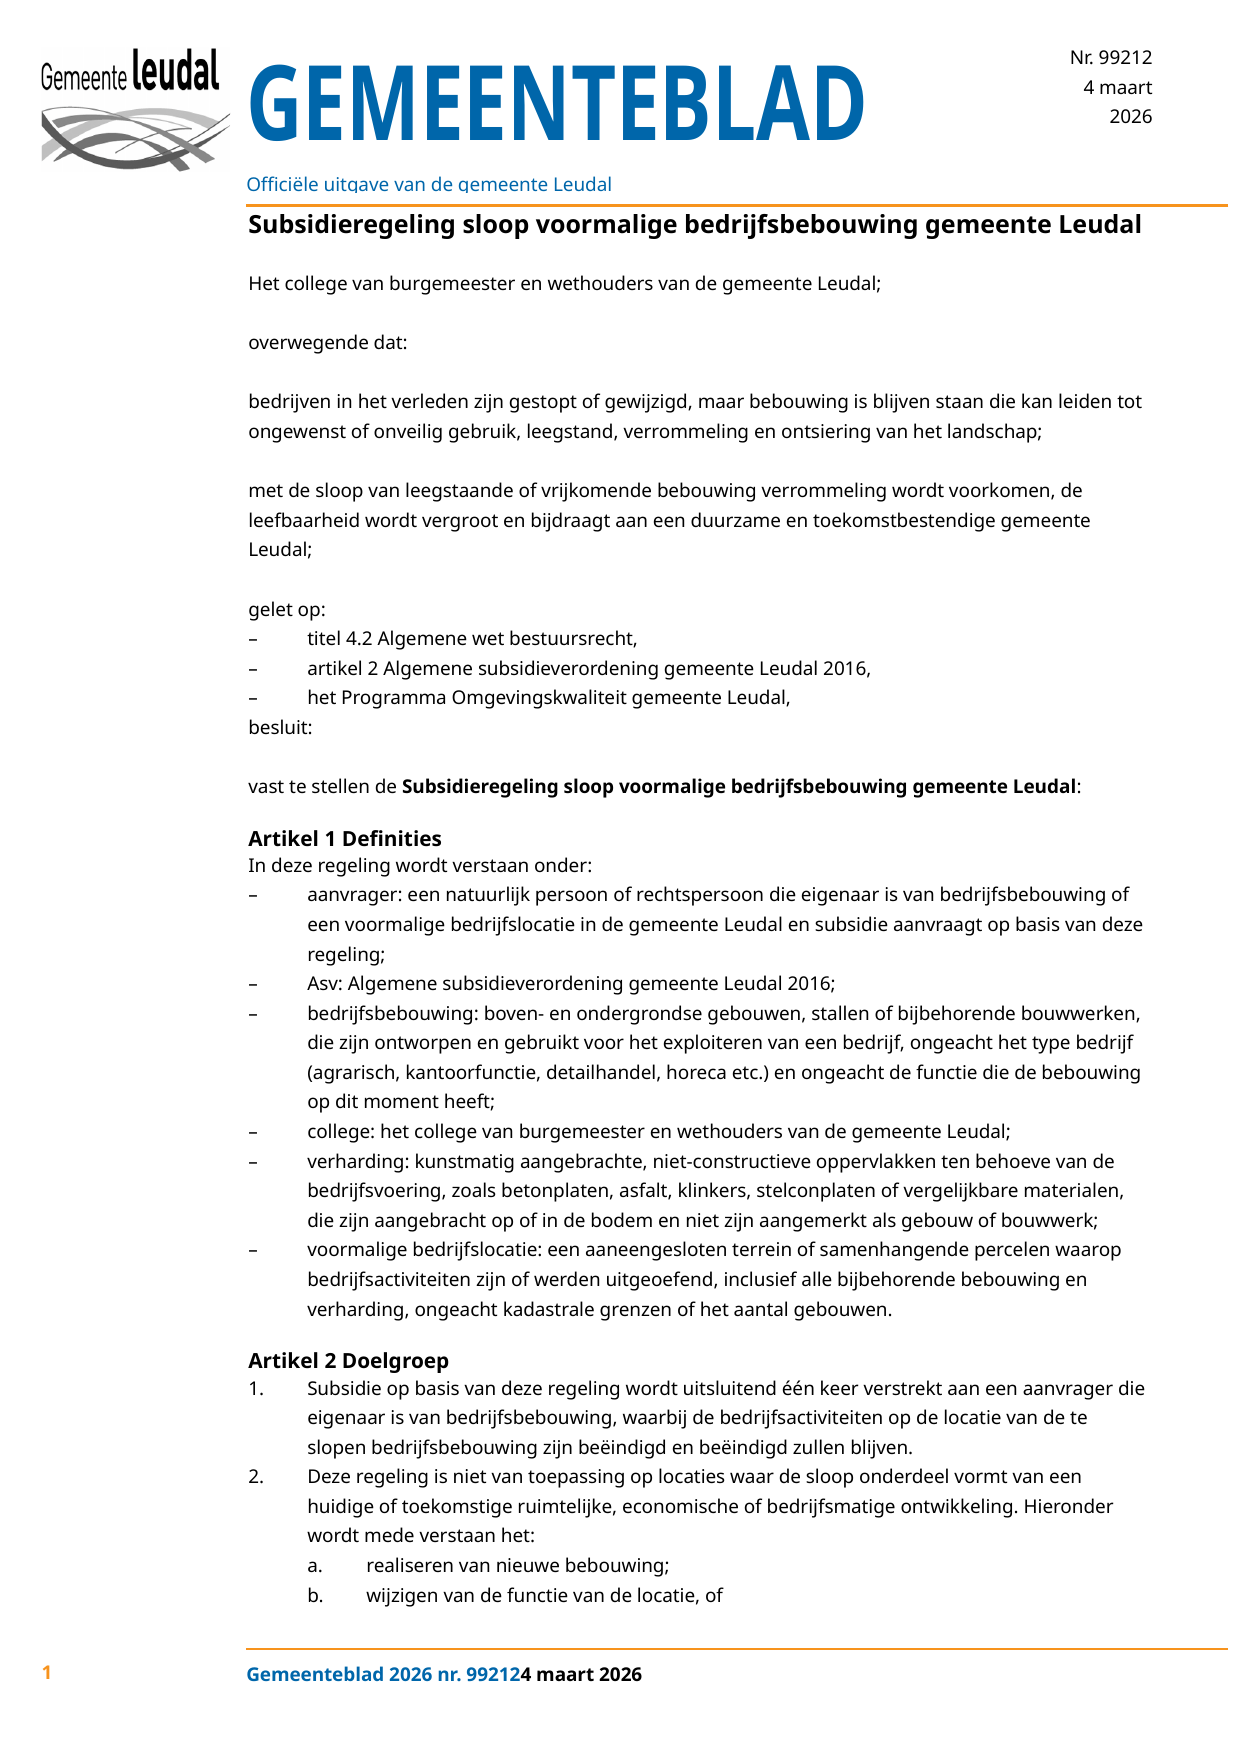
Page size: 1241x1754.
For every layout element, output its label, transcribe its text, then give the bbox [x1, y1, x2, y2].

list het Programma Omgevingskwaliteit gemeente Leudal, [248, 684, 1152, 710]
text In deze regeling wordt verstaan onder: [248, 852, 1152, 878]
text Subsidieregeling sloop voormalige bedrijfsbebouwing gemeente Leudal [248, 207, 1152, 241]
list realiseren van nieuwe bebouwing; [307, 1552, 1152, 1578]
list voormalige bedrijfslocatie: een aaneengesloten terrein of samenhangende percelen waarop bedrijfsactiviteiten zijn of werden uitgeoefend, inclusief alle bijbehorende bebouwing en verharding, ongeacht kadastrale grenzen of het aantal gebouwen. [248, 1237, 1152, 1322]
list wijzigen van de functie van de locatie, of [307, 1582, 1152, 1607]
list verharding: kunstmatig aangebrachte, niet-constructieve oppervlakken ten behoeve van de bedrijfsvoering, zoals betonplaten, asfalt, klinkers, stelconplaten of vergelijkbare materialen, die zijn aangebracht op of in de bodem en niet zijn aangemerkt als gebouw of bouwwerk; [248, 1148, 1152, 1233]
list Deze regeling is niet van toepassing op locaties waar de sloop onderdeel vormt van een huidige of toekomstige ruimtelijke, economische of bedrijfsmatige ontwikkeling. Hieronder wordt mede verstaan het: [248, 1463, 1152, 1548]
list college: het college van burgemeester en wethouders van de gemeente Leudal; [248, 1118, 1152, 1144]
list Subsidie op basis van deze regeling wordt uitsluitend één keer verstrekt aan een aanvrager die eigenaar is van bedrijfsbebouwing, waarbij de bedrijfsactiviteiten op de locatie van de te slopen bedrijfsbebouwing zijn beëindigd en beëindigd zullen blijven. [248, 1375, 1152, 1459]
list aanvrager: een natuurlijk persoon of rechtspersoon die eigenaar is van bedrijfsbebouwing of een voormalige bedrijfslocatie in de gemeente Leudal en subsidie aanvraagt op basis van deze regeling; [248, 882, 1152, 967]
text besluit: [248, 714, 1152, 740]
text Het college van burgemeester en wethouders van de gemeente Leudal; [248, 270, 1152, 296]
text bedrijven in het verleden zijn gestopt of gewijzigd, maar bebouwing is blijven staan die kan leiden tot ongewenst of onveilig gebruik, leegstand, verrommeling en ontsiering van het landschap; [248, 389, 1152, 444]
list Asv: Algemene subsidieverordening gemeente Leudal 2016; [248, 970, 1152, 996]
list artikel 2 Algemene subsidieverordening gemeente Leudal 2016, [248, 655, 1152, 681]
picture [41, 47, 231, 172]
text Artikel 1 Definities [248, 824, 1152, 852]
text overwegende dat: [248, 329, 1152, 355]
text Artikel 2 Doelgroep [248, 1346, 1152, 1375]
list bedrijfsbebouwing: boven- en ondergrondse gebouwen, stallen of bijbehorende bouwwerken, die zijn ontworpen en gebruikt voor het exploiteren van een bedrijf, ongeacht het type bedrijf (agrarisch, kantoorfunctie, detailhandel, horeca etc.) en ongeacht de functie die de bebouwing op dit moment heeft; [248, 1000, 1152, 1114]
text gelet op: [248, 596, 1152, 621]
list titel 4.2 Algemene wet bestuursrecht, [248, 625, 1152, 651]
text met de sloop van leegstaande of vrijkomende bebouwing verrommeling wordt voorkomen, de leefbaarheid wordt vergroot en bijdraagt aan een duurzame en toekomstbestendige gemeente Leudal; [248, 477, 1152, 562]
text vast te stellen de Subsidieregeling sloop voormalige bedrijfsbebouwing gemeente Leudal: [248, 773, 1152, 799]
